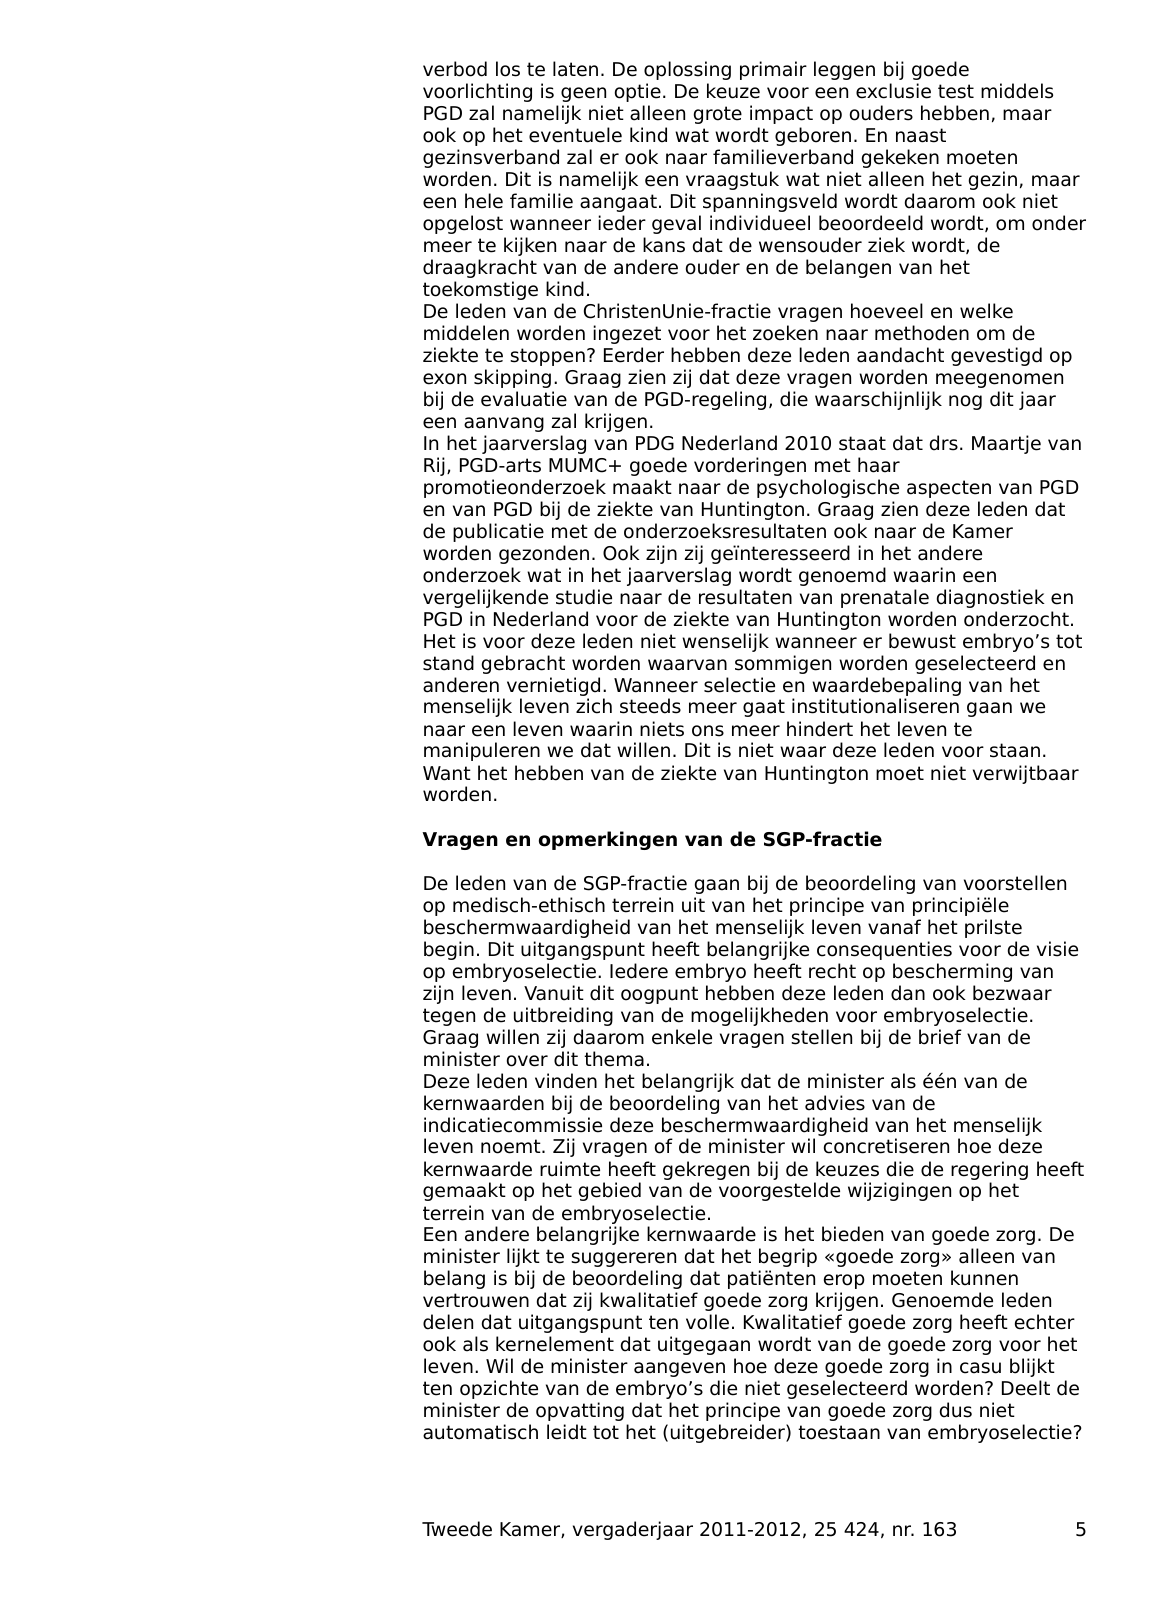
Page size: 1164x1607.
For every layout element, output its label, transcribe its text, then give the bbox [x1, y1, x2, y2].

text De leden van de SGP-fractie gaan bij de beoordeling van voorstellen op medisch-ethisch terrein uit van het principe van principiële beschermwaardigheid van het menselijk leven vanaf het prilste begin. Dit uitgangspunt heeft belangrijke consequenties voor de visie op embryoselectie. Iedere embryo heeft recht op bescherming van zijn leven. Vanuit dit oogpunt hebben deze leden dan ook bezwaar tegen de uitbreiding van de mogelijkheden voor embryoselectie. Graag willen zij daarom enkele vragen stellen bij de brief van de minister over dit thema. [422, 873, 1087, 1071]
text In het jaarverslag van PDG Nederland 2010 staat dat drs. Maartje van Rij, PGD-arts MUMC+ goede vorderingen met haar promotieonderzoek maakt naar de psychologische aspecten van PGD en van PGD bij de ziekte van Huntington. Graag zien deze leden dat de publicatie met de onderzoeksresultaten ook naar de Kamer worden gezonden. Ook zijn zij geïnteresseerd in het andere onderzoek wat in het jaarverslag wordt genoemd waarin een vergelijkende studie naar de resultaten van prenatale diagnostiek en PGD in Nederland voor de ziekte van Huntington worden onderzocht. [422, 433, 1087, 631]
text Een andere belangrijke kernwaarde is het bieden van goede zorg. De minister lijkt te suggereren dat het begrip «goede zorg» alleen van belang is bij de beoordeling dat patiënten erop moeten kunnen vertrouwen dat zij kwalitatief goede zorg krijgen. Genoemde leden delen dat uitgangspunt ten volle. Kwalitatief goede zorg heeft echter ook als kernelement dat uitgegaan wordt van de goede zorg voor het leven. Wil de minister aangeven hoe deze goede zorg in casu blijkt ten opzichte van de embryo’s die niet geselecteerd worden? Deelt de minister de opvatting dat het principe van goede zorg dus niet automatisch leidt tot het (uitgebreider) toestaan van embryoselectie? [422, 1224, 1087, 1444]
text Deze leden vinden het belangrijk dat de minister als één van de kernwaarden bij de beoordeling van het advies van de indicatiecommissie deze beschermwaardigheid van het menselijk leven noemt. Zij vragen of de minister wil concretiseren hoe deze kernwaarde ruimte heeft gekregen bij de keuzes die de regering heeft gemaakt op het gebied van de voorgestelde wijzigingen op het terrein van de embryoselectie. [422, 1071, 1087, 1224]
subtitle Vragen en opmerkingen van de SGP-fractie [422, 828, 1087, 851]
text verbod los te laten. De oplossing primair leggen bij goede voorlichting is geen optie. De keuze voor een exclusie test middels PGD zal namelijk niet alleen grote impact op ouders hebben, maar ook op het eventuele kind wat wordt geboren. En naast gezinsverband zal er ook naar familieverband gekeken moeten worden. Dit is namelijk een vraagstuk wat niet alleen het gezin, maar een hele familie aangaat. Dit spanningsveld wordt daarom ook niet opgelost wanneer ieder geval individueel beoordeeld wordt, om onder meer te kijken naar de kans dat de wensouder ziek wordt, de draagkracht van de andere ouder en de belangen van het toekomstige kind. [422, 59, 1087, 301]
text Het is voor deze leden niet wenselijk wanneer er bewust embryo’s tot stand gebracht worden waarvan sommigen worden geselecteerd en anderen vernietigd. Wanneer selectie en waardebepaling van het menselijk leven zich steeds meer gaat institutionaliseren gaan we naar een leven waarin niets ons meer hindert het leven te manipuleren we dat willen. Dit is niet waar deze leden voor staan. Want het hebben van de ziekte van Huntington moet niet verwijtbaar worden. [422, 631, 1087, 806]
text De leden van de ChristenUnie-fractie vragen hoeveel en welke middelen worden ingezet voor het zoeken naar methoden om de ziekte te stoppen? Eerder hebben deze leden aandacht gevestigd op exon skipping. Graag zien zij dat deze vragen worden meegenomen bij de evaluatie van de PGD-regeling, die waarschijnlijk nog dit jaar een aanvang zal krijgen. [422, 301, 1087, 433]
